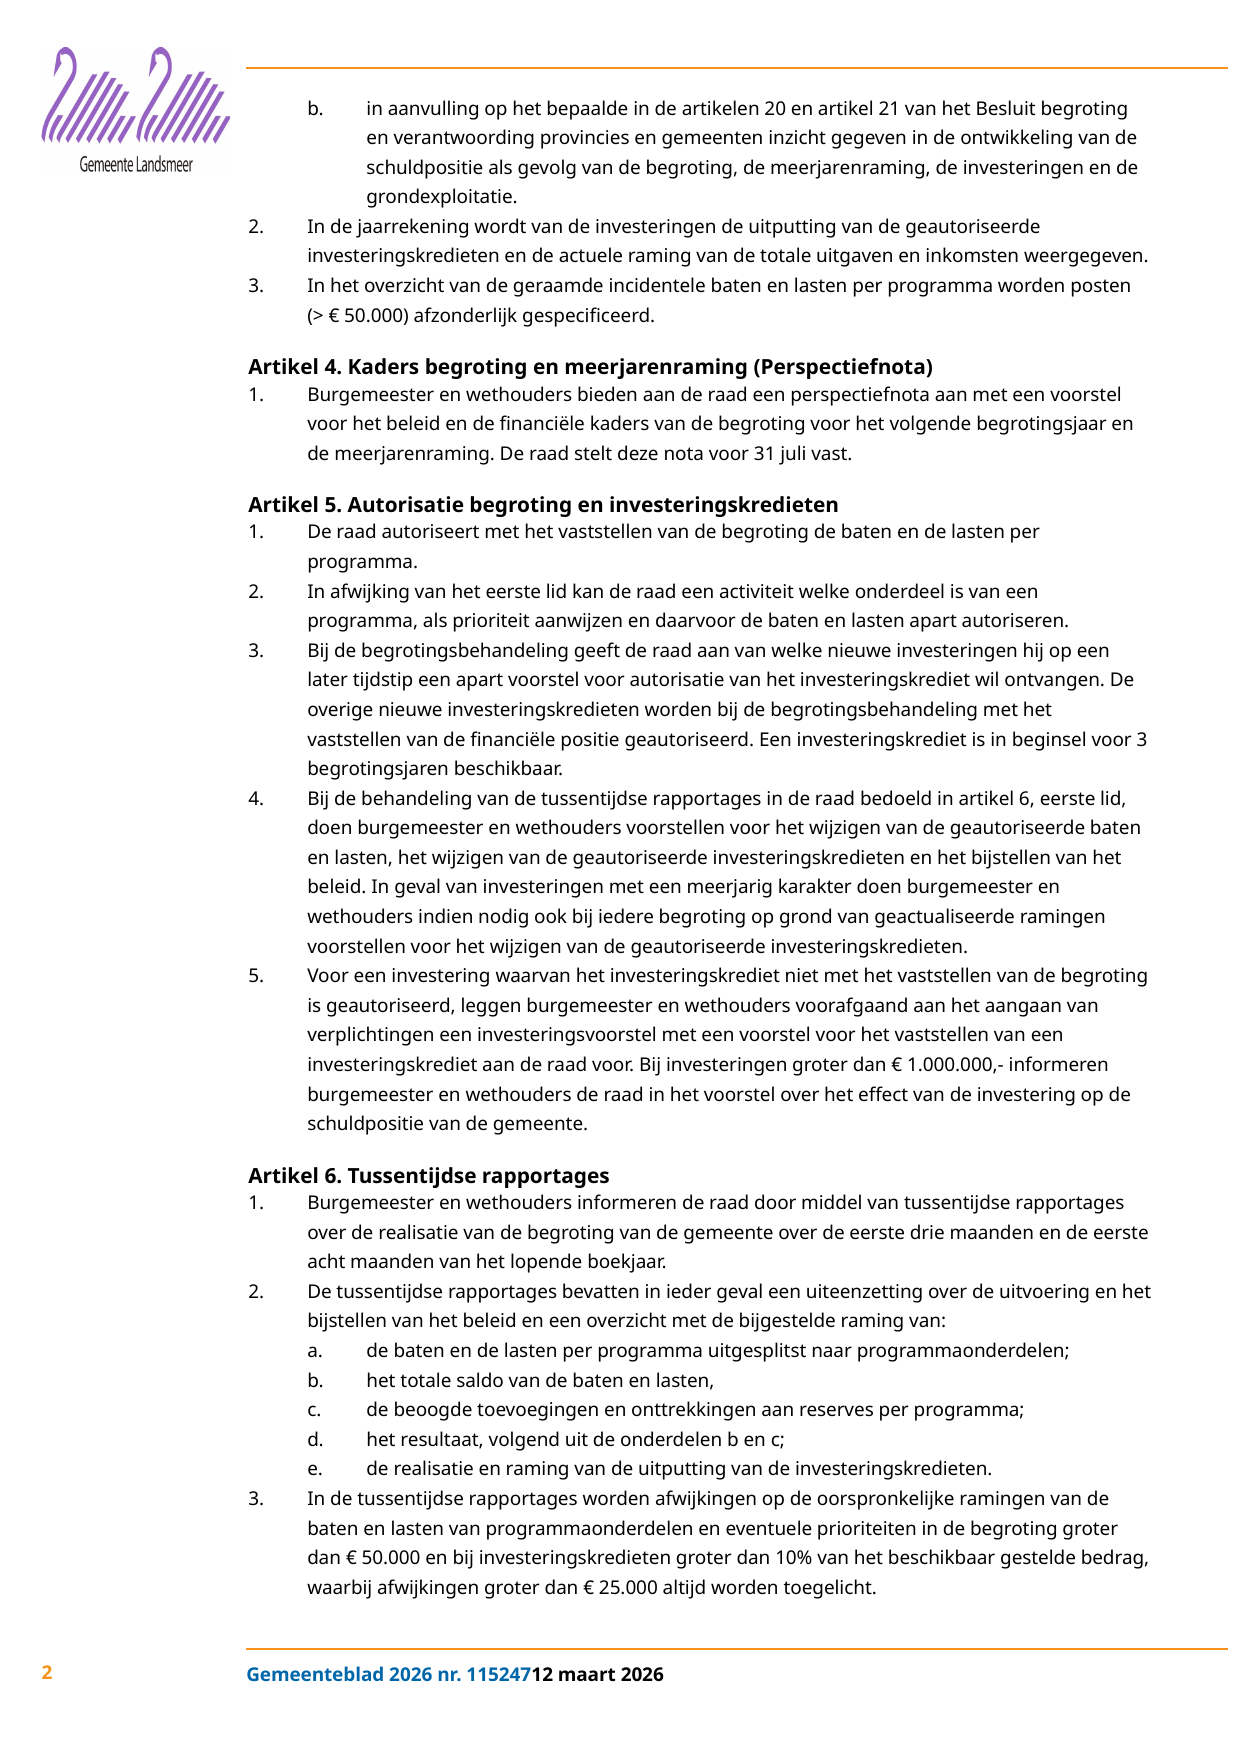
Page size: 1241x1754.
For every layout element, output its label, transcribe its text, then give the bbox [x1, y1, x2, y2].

text Artikel 6. Tussentijdse rapportages [248, 1161, 1152, 1189]
list het resultaat, volgend uit de onderdelen b en c; [307, 1426, 1152, 1452]
list Burgemeester en wethouders bieden aan de raad een perspectiefnota aan met een voorstel voor het beleid en de financiële kaders van de begroting voor het volgende begrotingsjaar en de meerjarenraming. De raad stelt deze nota voor 31 juli vast. [248, 381, 1152, 466]
list Bij de begrotingsbehandeling geeft de raad aan van welke nieuwe investeringen hij op een later tijdstip een apart voorstel voor autorisatie van het investeringskrediet wil ontvangen. De overige nieuwe investeringskredieten worden bij de begrotingsbehandeling met het vaststellen van de financiële positie geautoriseerd. Een investeringskrediet is in beginsel voor 3 begrotingsjaren beschikbaar. [248, 637, 1152, 781]
list de beoogde toevoegingen en onttrekkingen aan reserves per programma; [307, 1396, 1152, 1422]
text Artikel 4. Kaders begroting en meerjarenraming (Perspectiefnota) [248, 352, 1152, 381]
list In het overzicht van de geraamde incidentele baten en lasten per programma worden posten (> € 50.000) afzonderlijk gespecificeerd. [248, 272, 1152, 328]
list in aanvulling op het bepaalde in de artikelen 20 en artikel 21 van het Besluit begroting en verantwoording provincies en gemeenten inzicht gegeven in de ontwikkeling van de schuldpositie als gevolg van de begroting, de meerjarenraming, de investeringen en de grondexploitatie. [307, 95, 1152, 209]
list In de tussentijdse rapportages worden afwijkingen op de oorspronkelijke ramingen van de baten en lasten van programmaonderdelen en eventuele prioriteiten in de begroting groter dan € 50.000 en bij investeringskredieten groter dan 10% van het beschikbaar gestelde bedrag, waarbij afwijkingen groter dan € 25.000 altijd worden toegelicht. [248, 1485, 1152, 1599]
list de baten en de lasten per programma uitgesplitst naar programmaonderdelen; [307, 1337, 1152, 1363]
picture [41, 47, 231, 172]
list Burgemeester en wethouders informeren de raad door middel van tussentijdse rapportages over de realisatie van de begroting van de gemeente over de eerste drie maanden en de eerste acht maanden van het lopende boekjaar. [248, 1189, 1152, 1274]
list Bij de behandeling van de tussentijdse rapportages in de raad bedoeld in artikel 6, eerste lid, doen burgemeester en wethouders voorstellen voor het wijzigen van de geautoriseerde baten en lasten, het wijzigen van de geautoriseerde investeringskredieten en het bijstellen van het beleid. In geval van investeringen met een meerjarig karakter doen burgemeester en wethouders indien nodig ook bij iedere begroting op grond van geactualiseerde ramingen voorstellen voor het wijzigen van de geautoriseerde investeringskredieten. [248, 785, 1152, 959]
list In afwijking van het eerste lid kan de raad een activiteit welke onderdeel is van een programma, als prioriteit aanwijzen en daarvoor de baten en lasten apart autoriseren. [248, 578, 1152, 633]
list De tussentijdse rapportages bevatten in ieder geval een uiteenzetting over de uitvoering en het bijstellen van het beleid en een overzicht met de bijgestelde raming van: [248, 1278, 1152, 1333]
list de realisatie en raming van de uitputting van de investeringskredieten. [307, 1456, 1152, 1481]
list het totale saldo van de baten en lasten, [307, 1367, 1152, 1392]
list De raad autoriseert met het vaststellen van de begroting de baten en de lasten per programma. [248, 519, 1152, 574]
list In de jaarrekening wordt van de investeringen de uitputting van de geautoriseerde investeringskredieten en de actuele raming van de totale uitgaven en inkomsten weergegeven. [248, 213, 1152, 268]
text Artikel 5. Autorisatie begroting en investeringskredieten [248, 490, 1152, 519]
list Voor een investering waarvan het investeringskrediet niet met het vaststellen van de begroting is geautoriseerd, leggen burgemeester en wethouders voorafgaand aan het aangaan van verplichtingen een investeringsvoorstel met een voorstel voor het vaststellen van een investeringskrediet aan de raad voor. Bij investeringen groter dan € 1.000.000,- informeren burgemeester en wethouders de raad in het voorstel over het effect van de investering op de schuldpositie van de gemeente. [248, 962, 1152, 1136]
